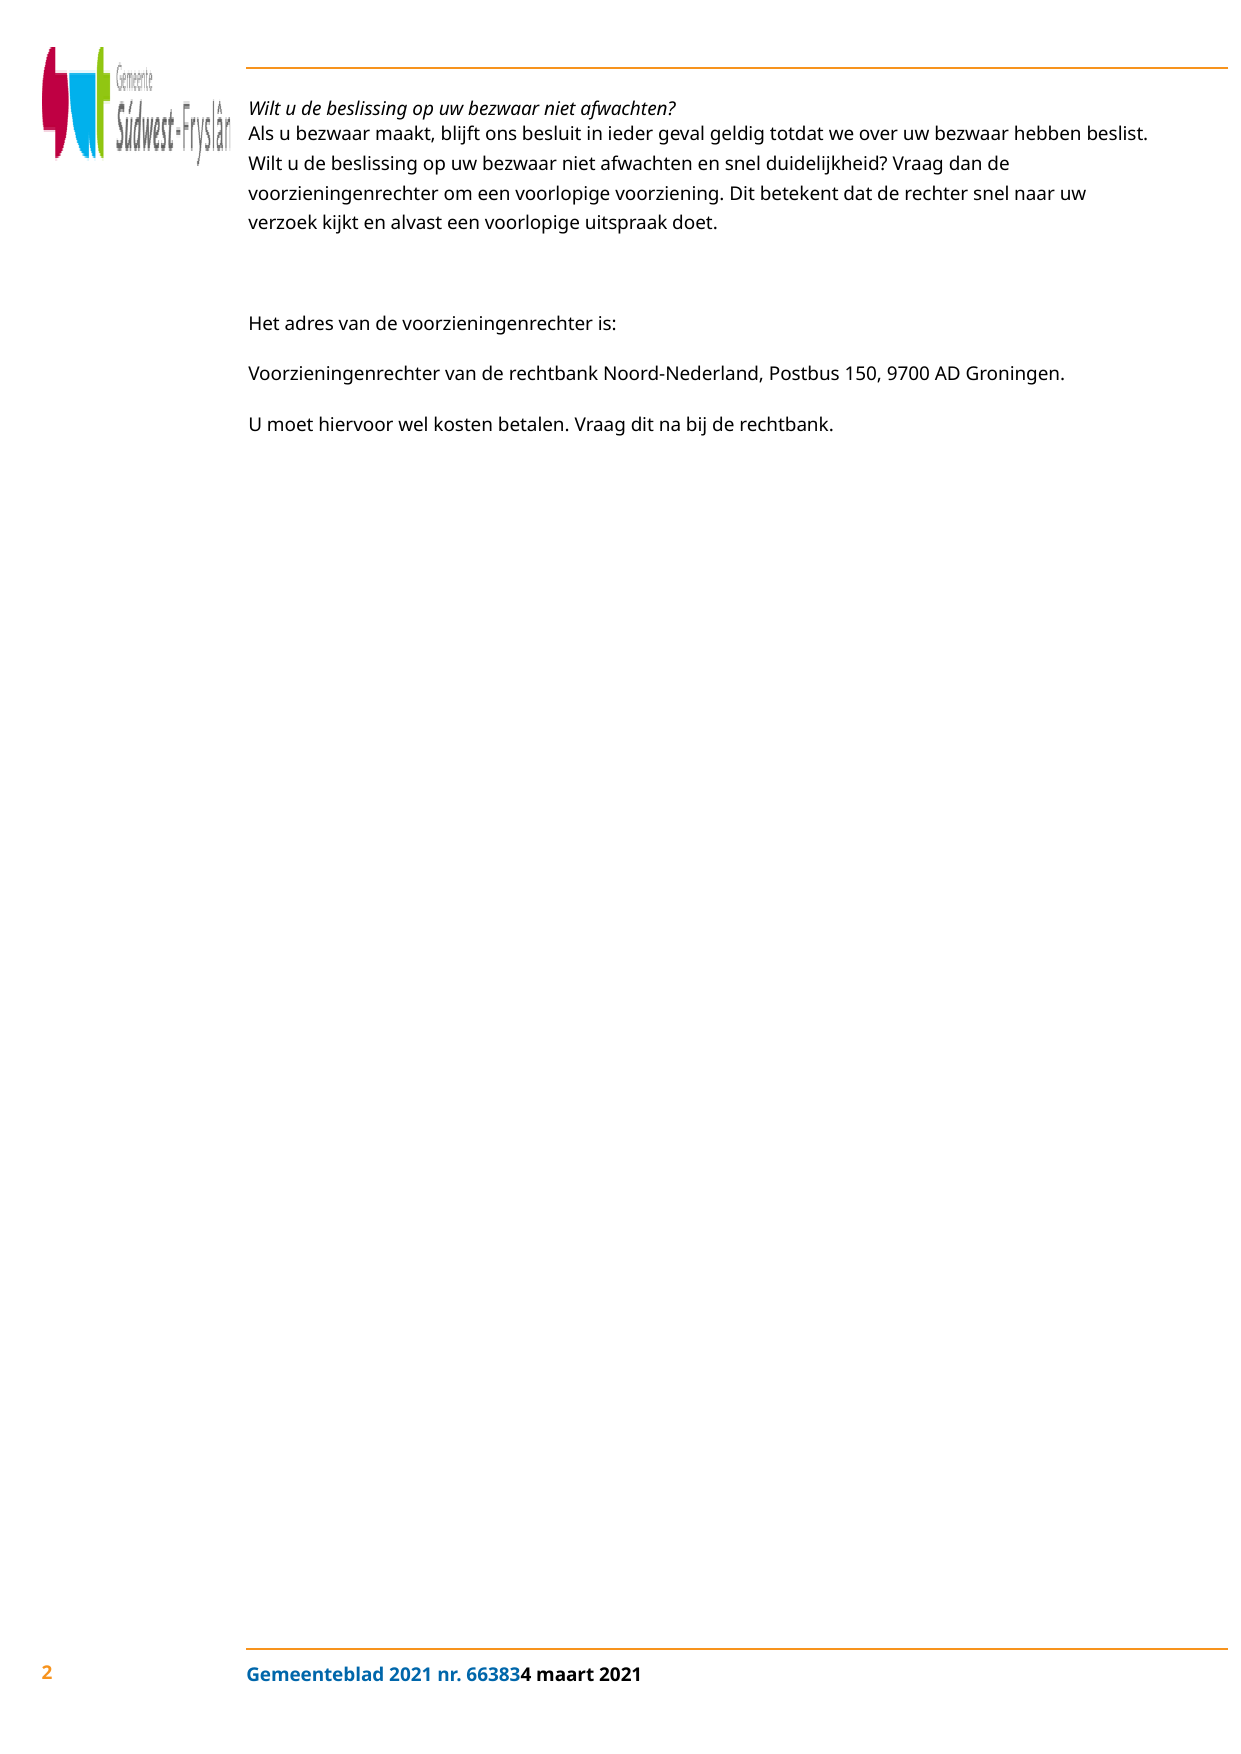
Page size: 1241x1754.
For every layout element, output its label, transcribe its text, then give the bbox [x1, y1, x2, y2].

text U moet hiervoor wel kosten betalen. Vraag dit na bij de rechtbank. [248, 411, 1152, 437]
text Wilt u de beslissing op uw bezwaar niet afwachten? [248, 95, 1152, 121]
picture [41, 47, 231, 172]
text Als u bezwaar maakt, blijft ons besluit in ieder geval geldig totdat we over uw bezwaar hebben beslist. Wilt u de beslissing op uw bezwaar niet afwachten en snel duidelijkheid? Vraag dan de voorzieningenrechter om een voorlopige voorziening. Dit betekent dat de rechter snel naar uw verzoek kijkt en alvast een voorlopige uitspraak doet. [248, 121, 1152, 235]
text Voorzieningenrechter van de rechtbank Noord-Nederland, Postbus 150, 9700 AD Groningen. [248, 361, 1152, 386]
text Het adres van de voorzieningenrechter is: [248, 310, 1152, 336]
